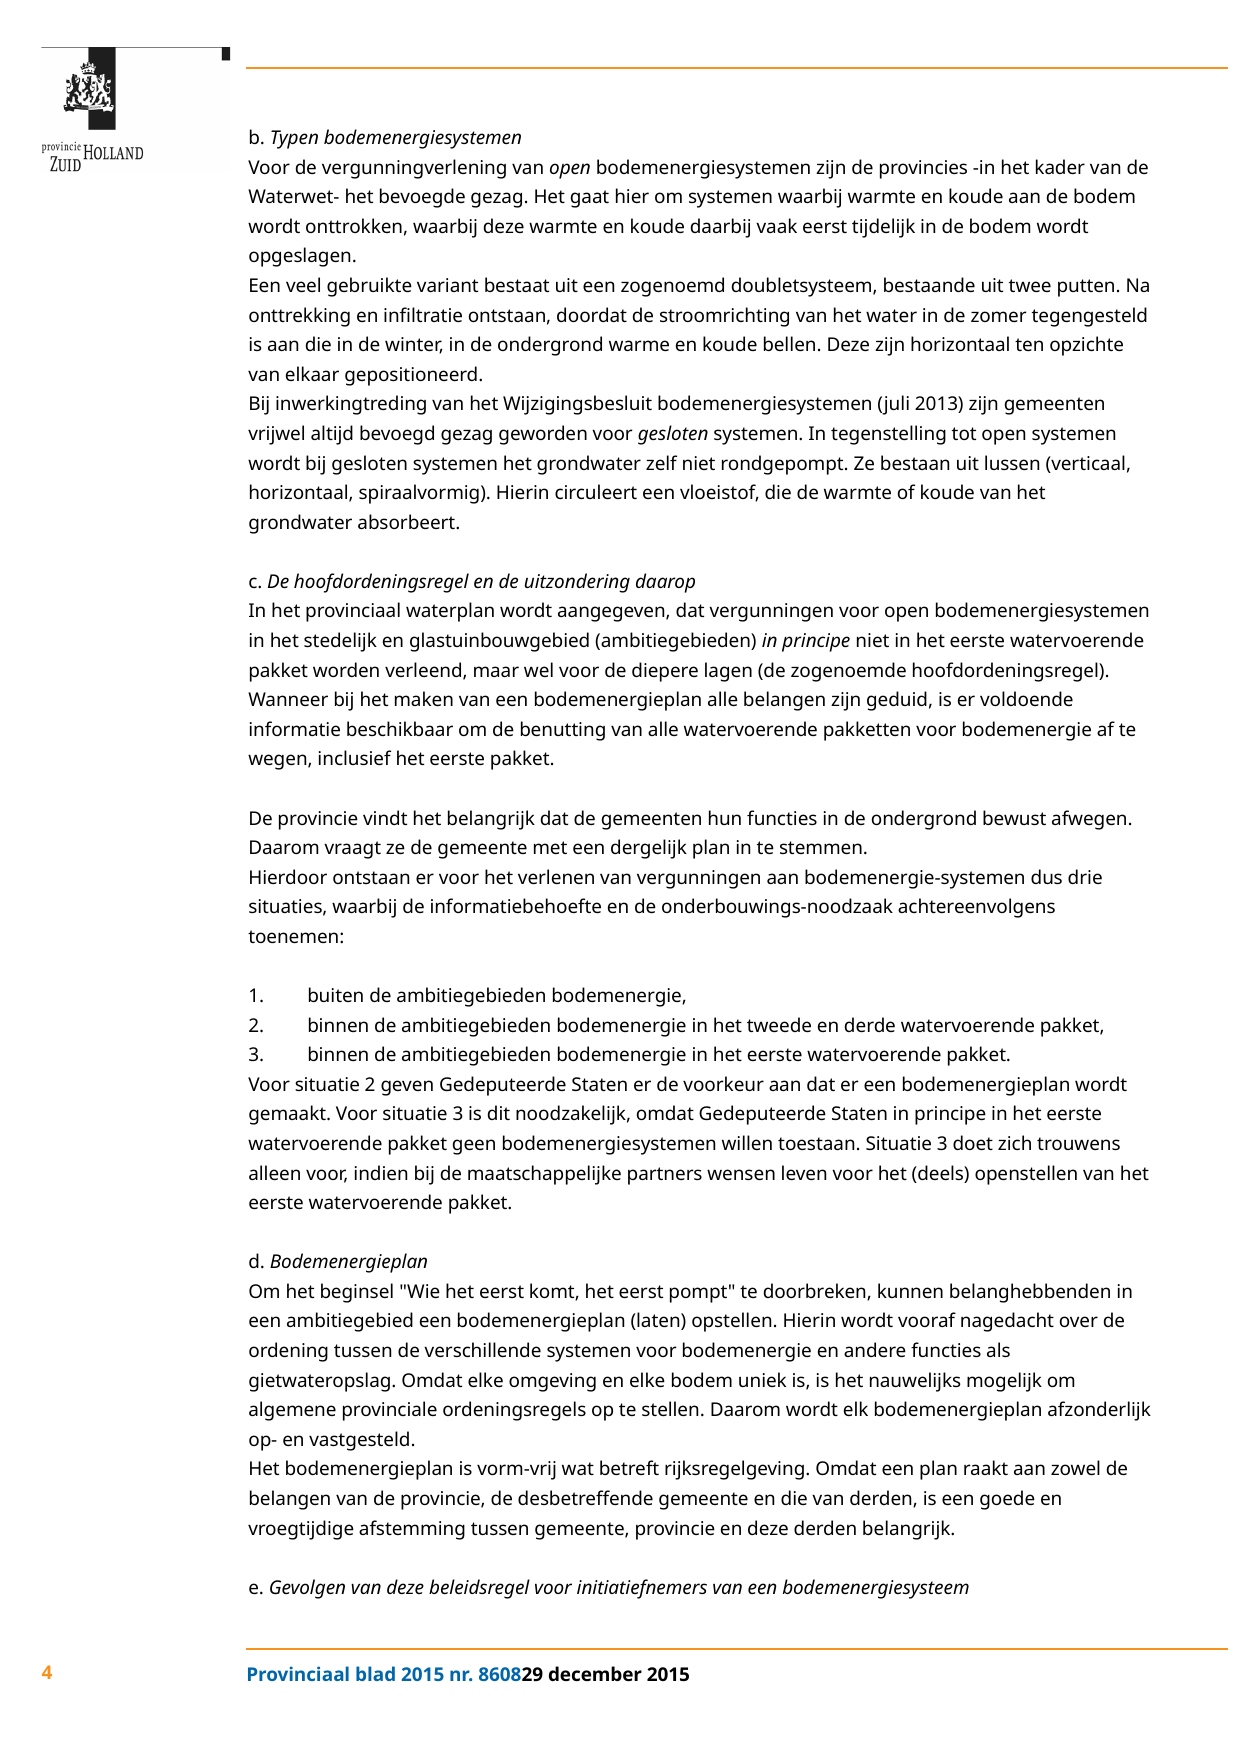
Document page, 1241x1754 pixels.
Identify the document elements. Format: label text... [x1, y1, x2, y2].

text Bij inwerkingtreding van het Wijzigingsbesluit bodemenergiesystemen (juli 2013) zijn gemeenten vrijwel altijd bevoegd gezag geworden voor gesloten systemen. In tegenstelling tot open systemen wordt bij gesloten systemen het grondwater zelf niet rondgepompt. Ze bestaan uit lussen (verticaal, horizontaal, spiraalvormig). Hierin circuleert een vloeistof, die de warmte of koude van het grondwater absorbeert. [248, 391, 1152, 535]
list buiten de ambitiegebieden bodemenergie, [248, 982, 1152, 1008]
text Voor de vergunningverlening van open bodemenergiesystemen zijn de provincies -in het kader van de Waterwet- het bevoegde gezag. Het gaat hier om systemen waarbij warmte en koude aan de bodem wordt onttrokken, waarbij deze warmte en koude daarbij vaak eerst tijdelijk in de bodem wordt opgeslagen. [248, 154, 1152, 268]
text Het bodemenergieplan is vorm-vrij wat betreft rijksregelgeving. Omdat een plan raakt aan zowel de belangen van de provincie, de desbetreffende gemeente en die van derden, is een goede en vroegtijdige afstemming tussen gemeente, provincie en deze derden belangrijk. [248, 1456, 1152, 1541]
text Voor situatie 2 geven Gedeputeerde Staten er de voorkeur aan dat er een bodemenergieplan wordt gemaakt. Voor situatie 3 is dit noodzakelijk, omdat Gedeputeerde Staten in principe in het eerste watervoerende pakket geen bodemenergiesystemen willen toestaan. Situatie 3 doet zich trouwens alleen voor, indien bij de maatschappelijke partners wensen leven voor het (deels) openstellen van het eerste watervoerende pakket. [248, 1071, 1152, 1215]
text De provincie vindt het belangrijk dat de gemeenten hun functies in de ondergrond bewust afwegen. Daarom vraagt ze de gemeente met een dergelijk plan in te stemmen. [248, 805, 1152, 860]
text Hierdoor ontstaan er voor het verlenen van vergunningen aan bodemenergie-systemen dus drie situaties, waarbij de informatiebehoefte en de onderbouwings-noodzaak achtereenvolgens toenemen: [248, 864, 1152, 949]
text d. Bodemenergieplan [248, 1248, 1152, 1274]
list binnen de ambitiegebieden bodemenergie in het eerste watervoerende pakket. [248, 1041, 1152, 1067]
list binnen de ambitiegebieden bodemenergie in het tweede en derde watervoerende pakket, [248, 1012, 1152, 1038]
text Een veel gebruikte variant bestaat uit een zogenoemd doubletsysteem, bestaande uit twee putten. Na onttrekking en infiltratie ontstaan, doordat de stroomrichting van het water in de zomer tegengesteld is aan die in de winter, in de ondergrond warme en koude bellen. Deze zijn horizontaal ten opzichte van elkaar gepositioneerd. [248, 272, 1152, 387]
text Om het beginsel "Wie het eerst komt, het eerst pompt" te doorbreken, kunnen belanghebbenden in een ambitiegebied een bodemenergieplan (laten) opstellen. Hierin wordt vooraf nagedacht over de ordening tussen de verschillende systemen voor bodemenergie en andere functies als gietwateropslag. Omdat elke omgeving en elke bodem uniek is, is het nauwelijks mogelijk om algemene provinciale ordeningsregels op te stellen. Daarom wordt elk bodemenergieplan afzonderlijk op- en vastgesteld. [248, 1278, 1152, 1452]
picture [41, 47, 231, 172]
text Wanneer bij het maken van een bodemenergieplan alle belangen zijn geduid, is er voldoende informatie beschikbaar om de benutting van alle watervoerende pakketten voor bodemenergie af te wegen, inclusief het eerste pakket. [248, 686, 1152, 771]
text e. Gevolgen van deze beleidsregel voor initiatiefnemers van een bodemenergiesysteem [248, 1574, 1152, 1600]
text In het provinciaal waterplan wordt aangegeven, dat vergunningen voor open bodemenergiesystemen in het stedelijk en glastuinbouwgebied (ambitiegebieden) in principe niet in het eerste watervoerende pakket worden verleend, maar wel voor de diepere lagen (de zogenoemde hoofdordeningsregel). [248, 598, 1152, 683]
text c. De hoofdordeningsregel en de uitzondering daarop [248, 568, 1152, 594]
text b. Typen bodemenergiesystemen [248, 124, 1152, 150]
